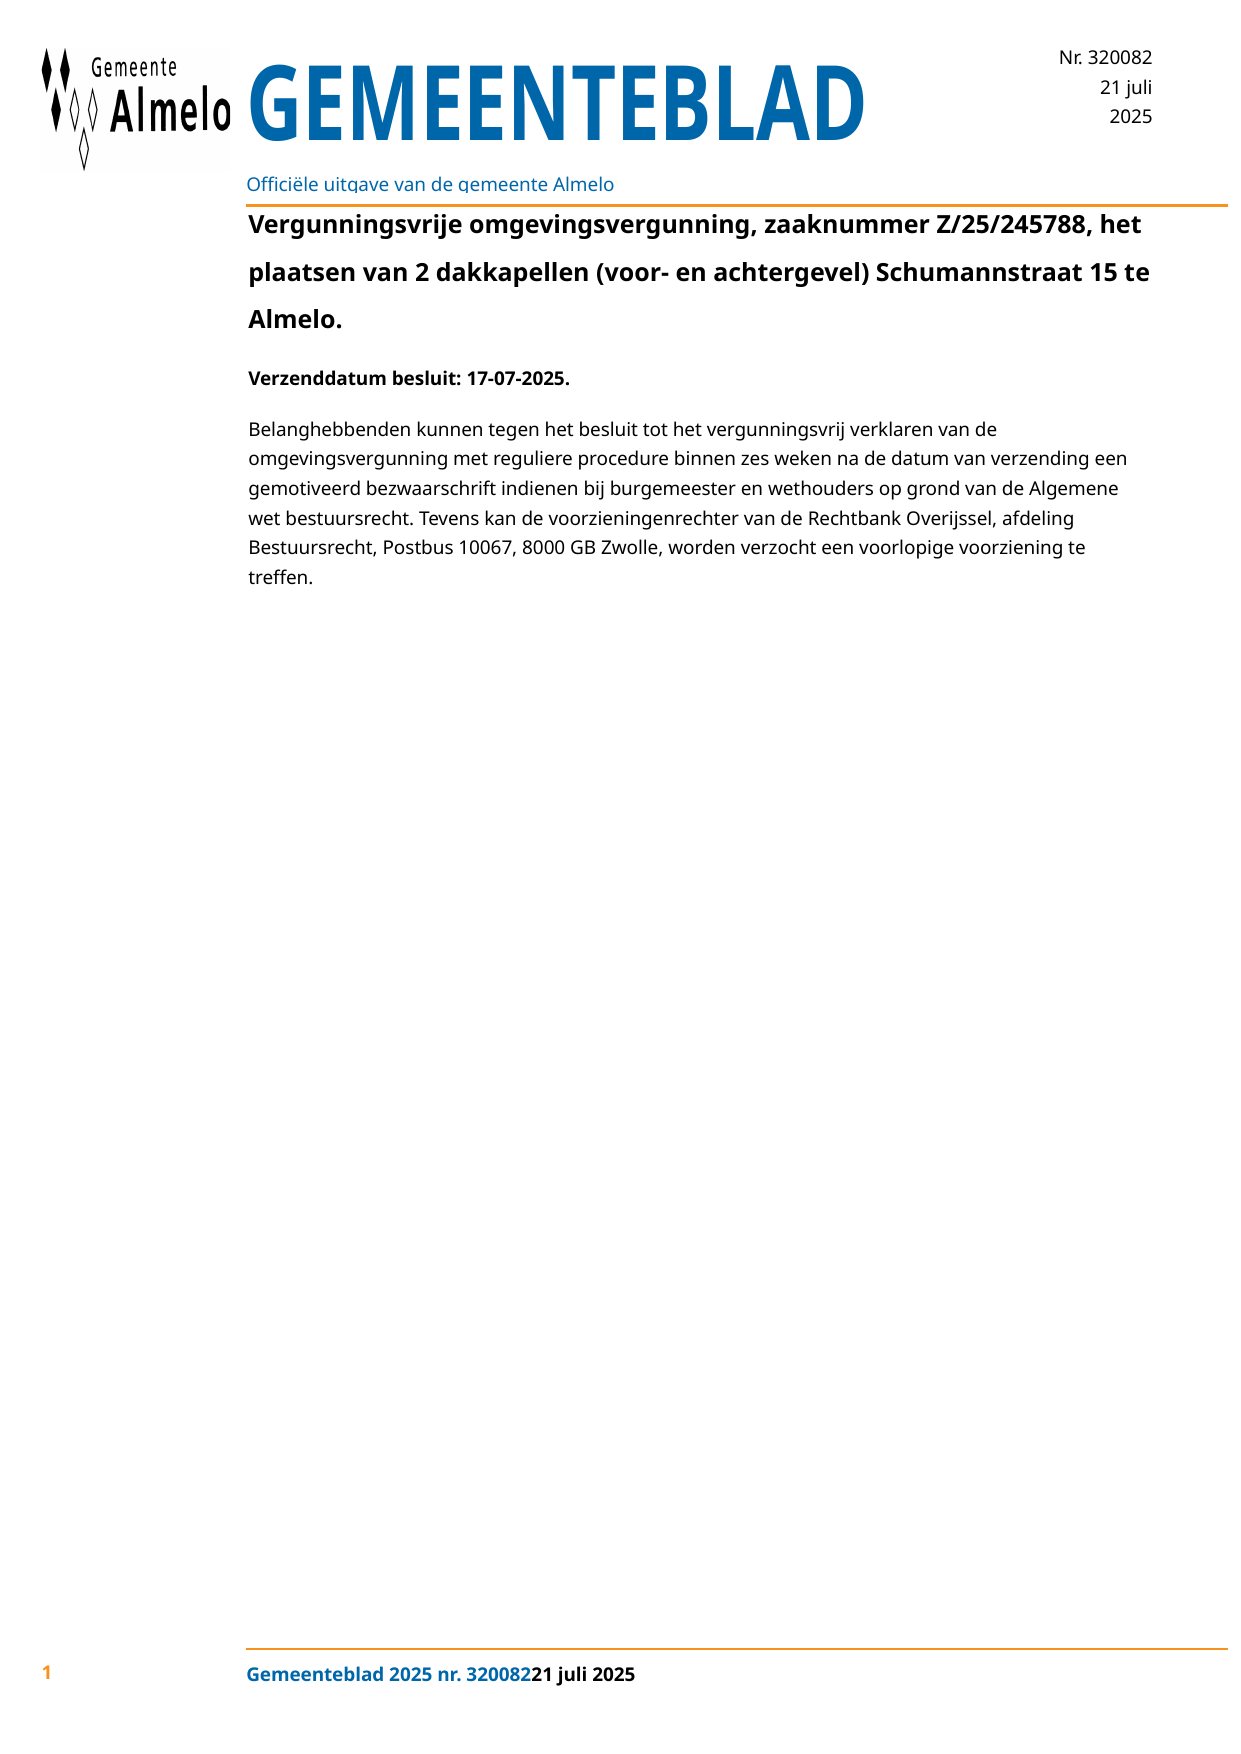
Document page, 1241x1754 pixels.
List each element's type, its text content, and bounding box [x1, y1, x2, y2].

text Belanghebbenden kunnen tegen het besluit tot het vergunningsvrij verklaren van de omgevingsvergunning met reguliere procedure binnen zes weken na de datum van verzending een gemotiveerd bezwaarschrift indienen bij burgemeester en wethouders op grond van de Algemene wet bestuursrecht. Tevens kan de voorzieningenrechter van de Rechtbank Overijssel, afdeling Bestuursrecht, Postbus 10067, 8000 GB Zwolle, worden verzocht een voorlopige voorziening te treffen. [248, 416, 1152, 589]
text Vergunningsvrije omgevingsvergunning, zaaknummer Z/25/245788, het plaatsen van 2 dakkapellen (voor- en achtergevel) Schumannstraat 15 te Almelo. [248, 207, 1152, 336]
text Verzenddatum besluit: 17-07-2025. [248, 366, 1152, 391]
picture [41, 47, 231, 172]
